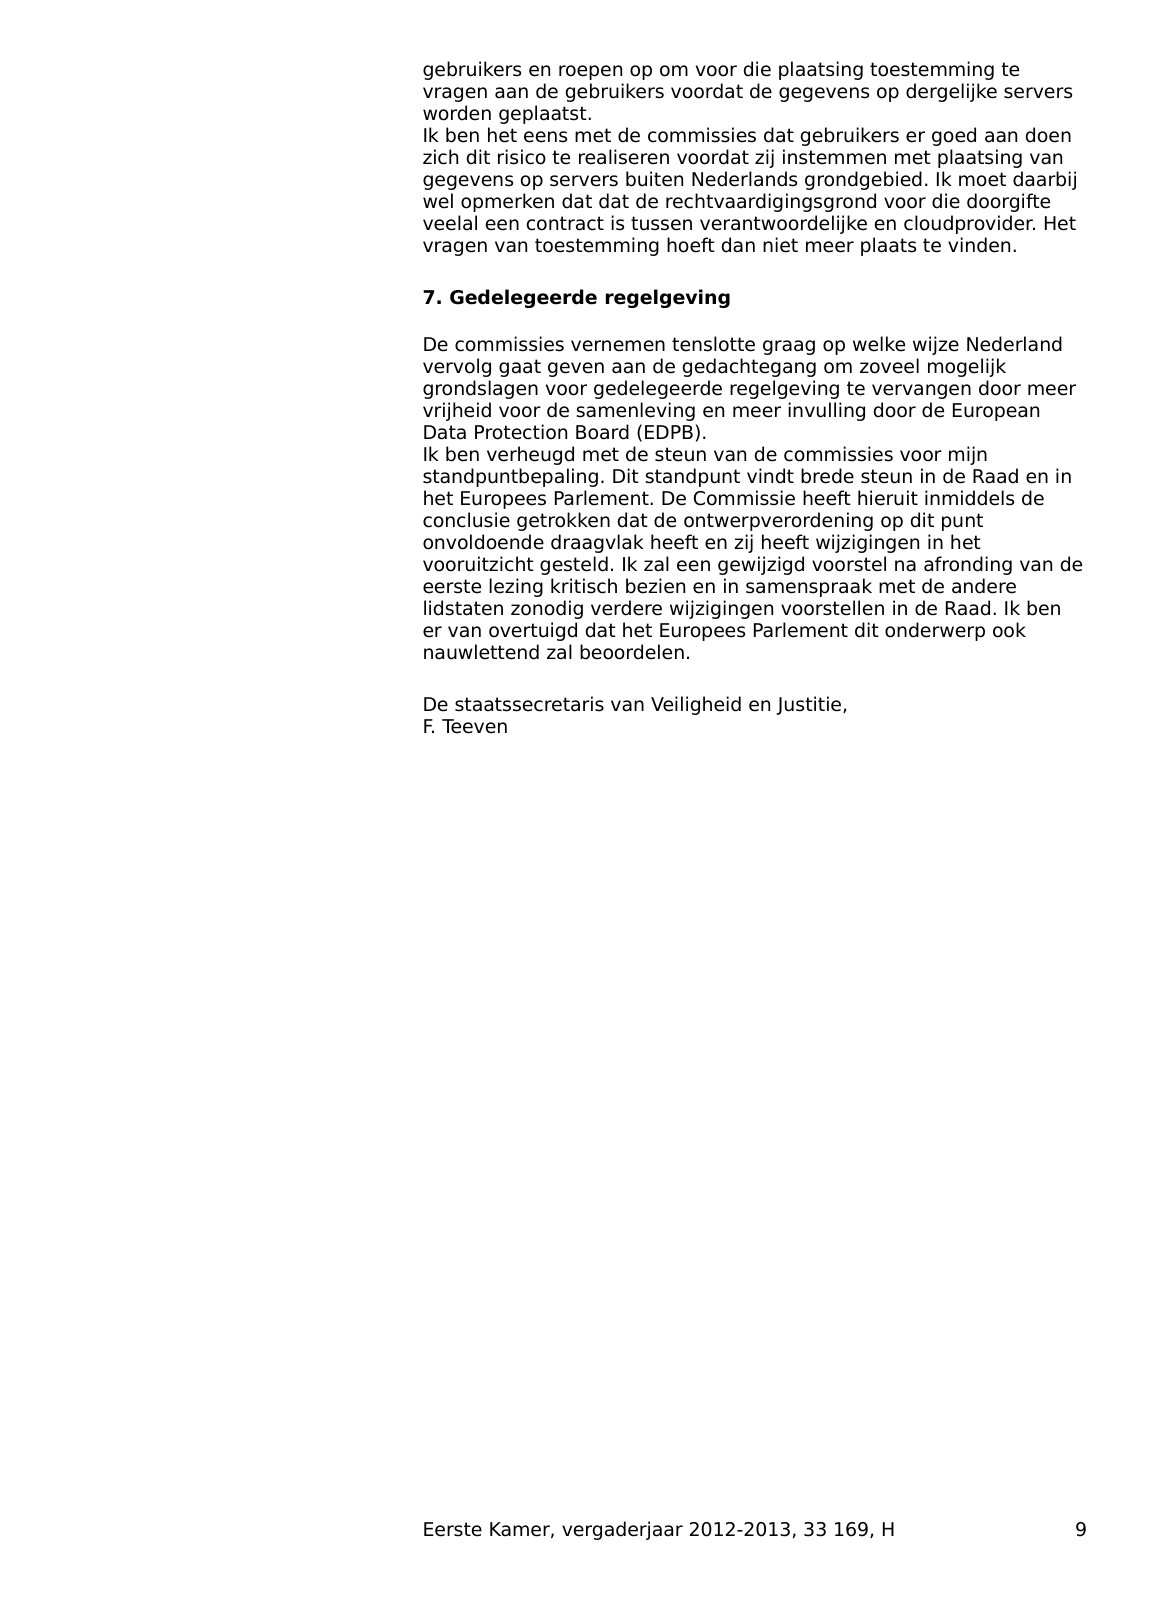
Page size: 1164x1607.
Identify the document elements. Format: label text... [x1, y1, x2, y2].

text De staatssecretaris van Veiligheid en Justitie, F. Teeven [422, 693, 1087, 737]
text gebruikers en roepen op om voor die plaatsing toestemming te vragen aan de gebruikers voordat de gegevens op dergelijke servers worden geplaatst. [422, 59, 1087, 125]
text De commissies vernemen tenslotte graag op welke wijze Nederland vervolg gaat geven aan de gedachtegang om zoveel mogelijk grondslagen voor gedelegeerde regelgeving te vervangen door meer vrijheid voor de samenleving en meer invulling door de European Data Protection Board (EDPB). [422, 334, 1087, 444]
text Ik ben het eens met de commissies dat gebruikers er goed aan doen zich dit risico te realiseren voordat zij instemmen met plaatsing van gegevens op servers buiten Nederlands grondgebied. Ik moet daarbij wel opmerken dat dat de rechtvaardigingsgrond voor die doorgifte veelal een contract is tussen verantwoordelijke en cloudprovider. Het vragen van toestemming hoeft dan niet meer plaats te vinden. [422, 125, 1087, 257]
text Ik ben verheugd met de steun van de commissies voor mijn standpuntbepaling. Dit standpunt vindt brede steun in de Raad en in het Europees Parlement. De Commissie heeft hieruit inmiddels de conclusie getrokken dat de ontwerpverordening op dit punt onvoldoende draagvlak heeft en zij heeft wijzigingen in het vooruitzicht gesteld. Ik zal een gewijzigd voorstel na afronding van de eerste lezing kritisch bezien en in samenspraak met de andere lidstaten zonodig verdere wijzigingen voorstellen in de Raad. Ik ben er van overtuigd dat het Europees Parlement dit onderwerp ook nauwlettend zal beoordelen. [422, 444, 1087, 663]
subtitle 7. Gedelegeerde regelgeving [422, 287, 1087, 309]
